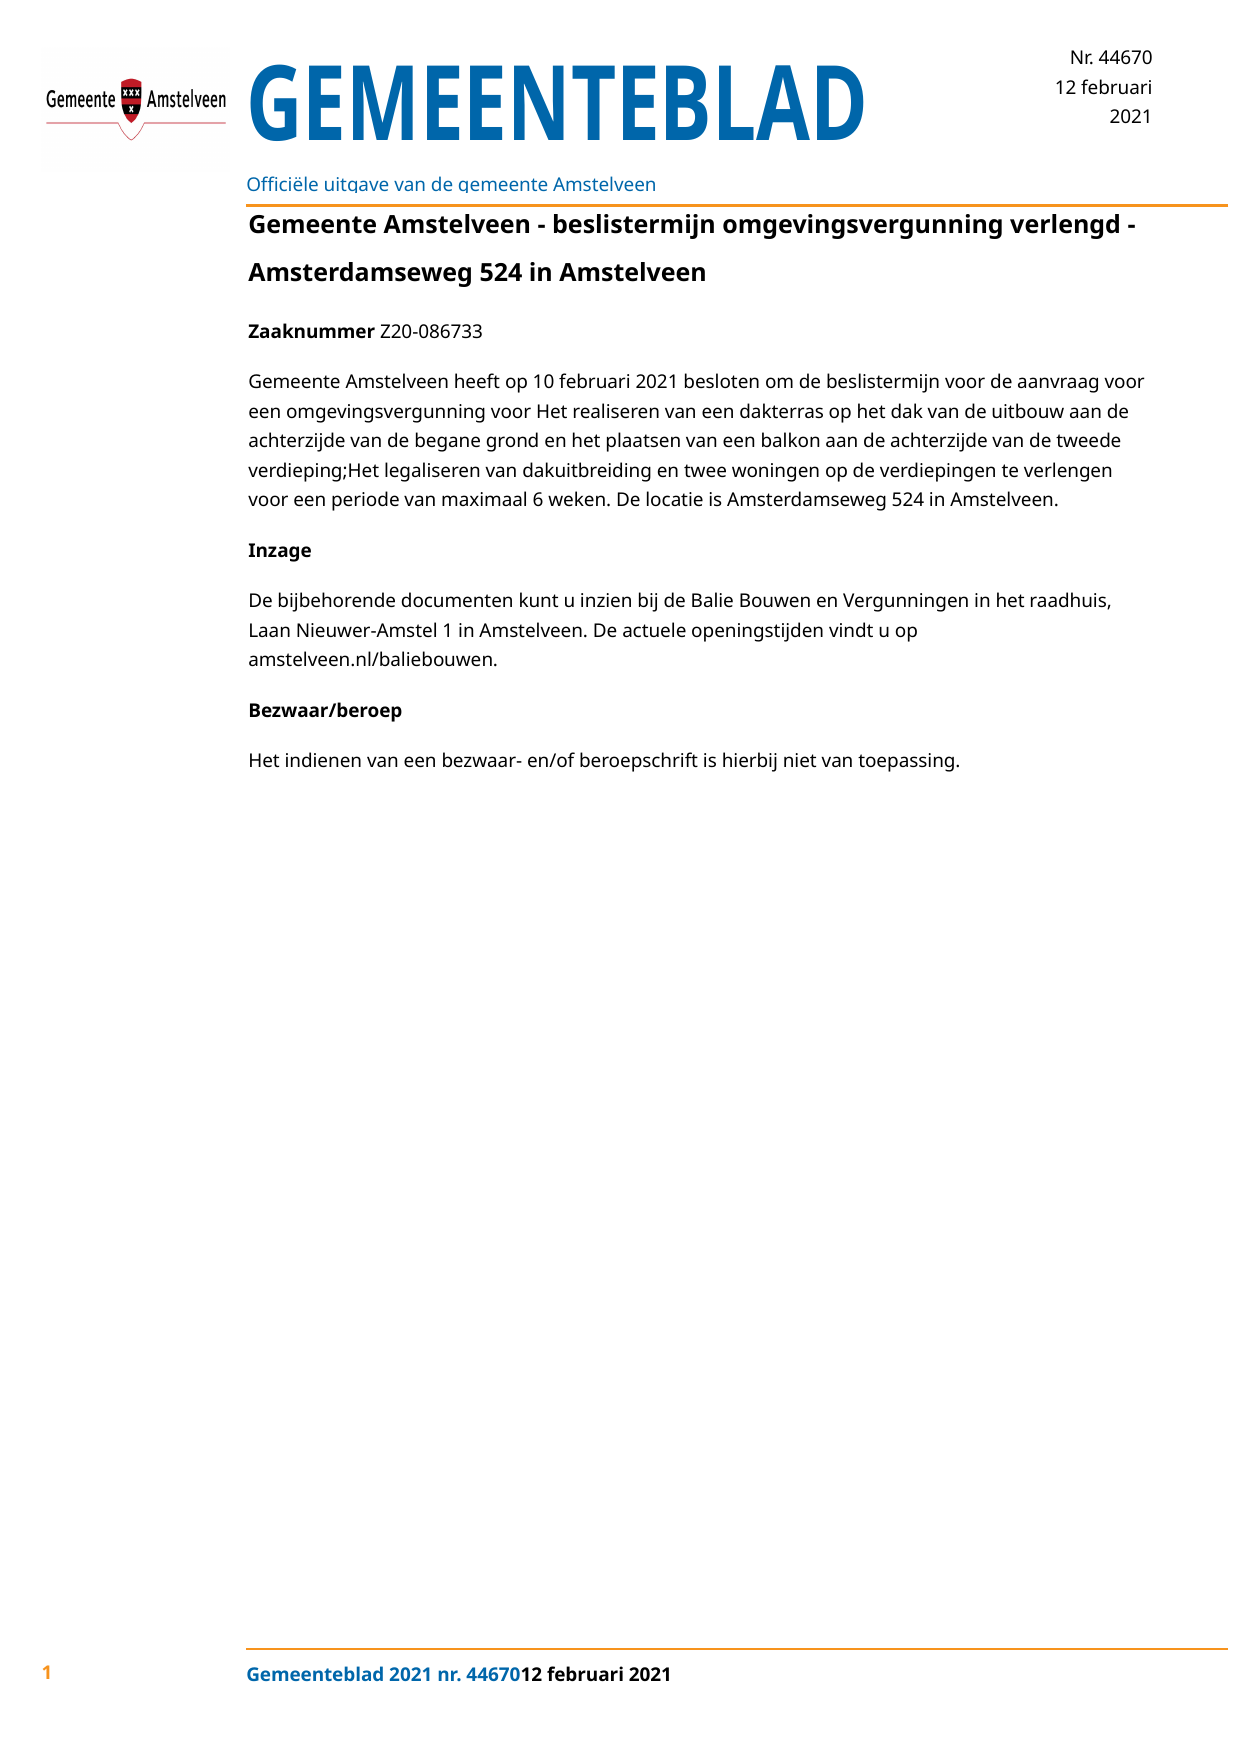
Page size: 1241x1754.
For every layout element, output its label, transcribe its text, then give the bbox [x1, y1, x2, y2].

text Bezwaar/beroep [248, 697, 1152, 723]
text De bijbehorende documenten kunt u inzien bij de Balie Bouwen en Vergunningen in het raadhuis, Laan Nieuwer-Amstel 1 in Amstelveen. De actuele openingstijden vindt u op amstelveen.nl/baliebouwen. [248, 587, 1152, 672]
picture [41, 47, 231, 172]
text Zaaknummer Z20-086733 [248, 318, 1152, 344]
text Gemeente Amstelveen heeft op 10 februari 2021 besloten om de beslistermijn voor de aanvraag voor een omgevingsvergunning voor Het realiseren van een dakterras op het dak van de uitbouw aan de achterzijde van de begane grond en het plaatsen van een balkon aan de achterzijde van de tweede verdieping;Het legaliseren van dakuitbreiding en twee woningen op de verdiepingen te verlengen voor een periode van maximaal 6 weken. De locatie is Amsterdamseweg 524 in Amstelveen. [248, 368, 1152, 512]
text Gemeente Amstelveen - beslistermijn omgevingsvergunning verlengd - Amsterdamseweg 524 in Amstelveen [248, 207, 1152, 288]
text Het indienen van een bezwaar- en/of beroepschrift is hierbij niet van toepassing. [248, 747, 1152, 773]
text Inzage [248, 537, 1152, 563]
